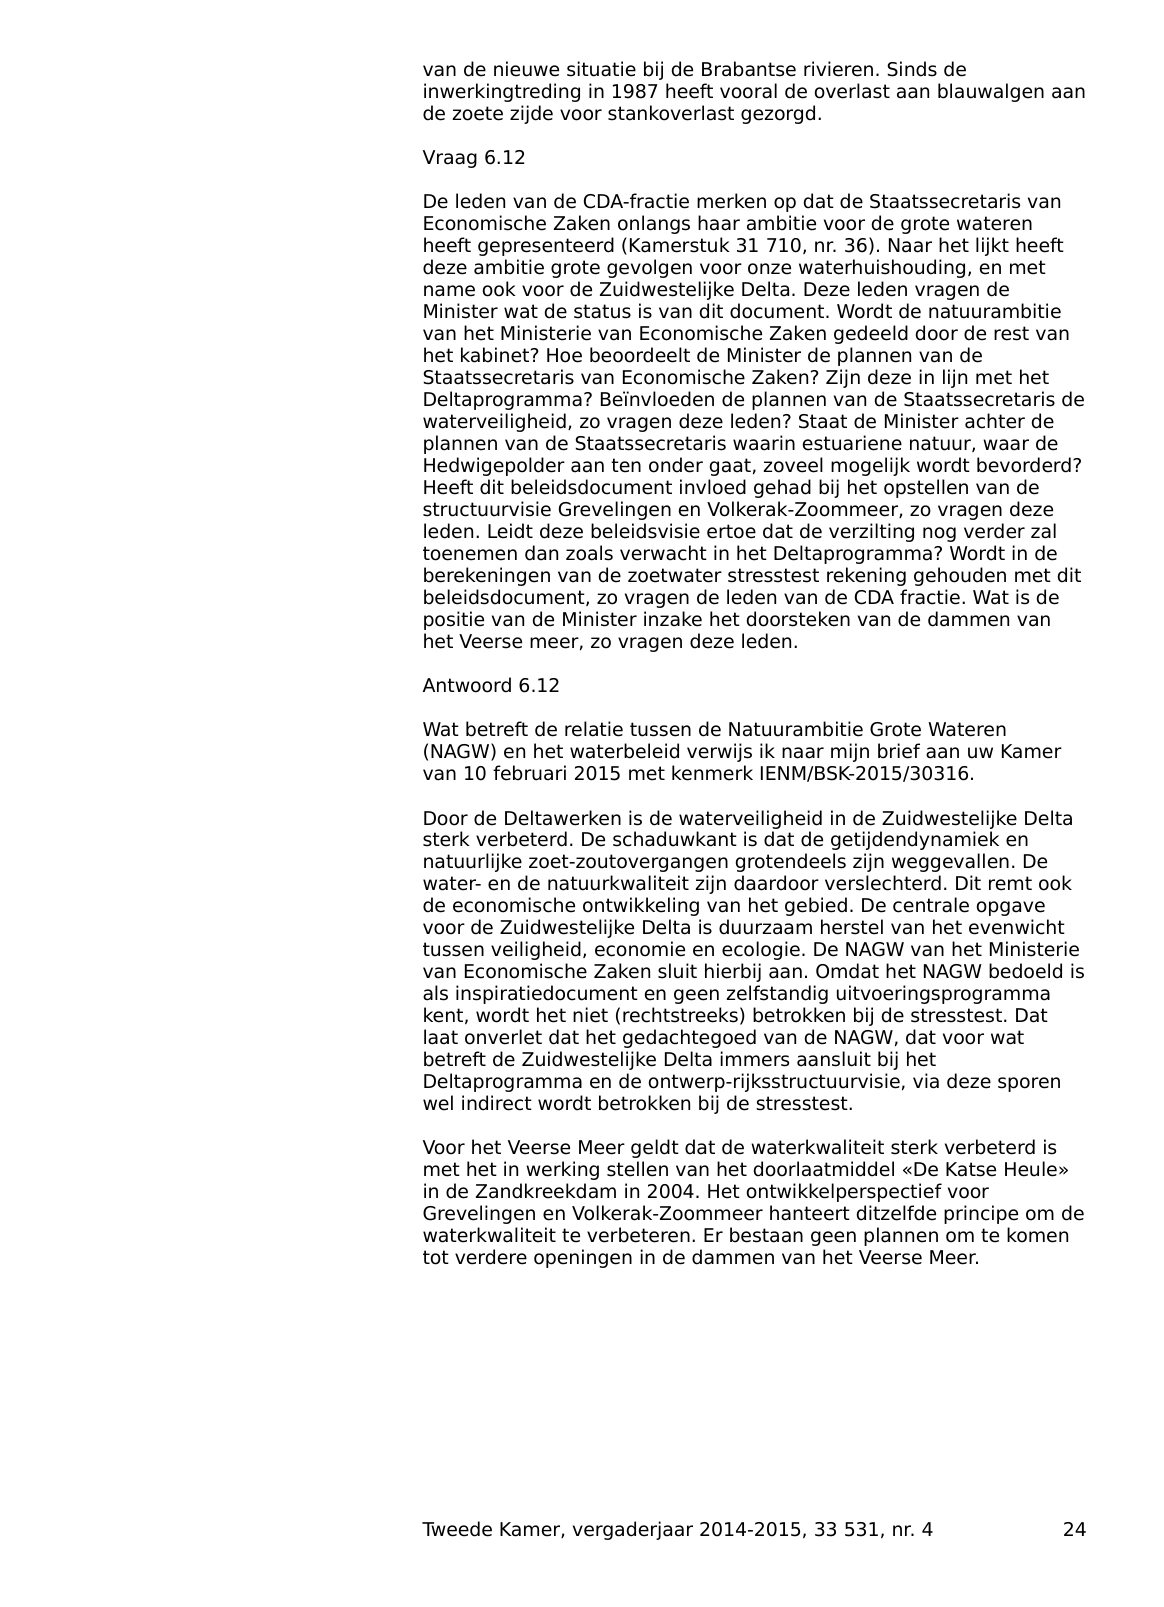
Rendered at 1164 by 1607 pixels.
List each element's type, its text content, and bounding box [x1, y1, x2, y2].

text Door de Deltawerken is de waterveiligheid in de Zuidwestelijke Delta sterk verbeterd. De schaduwkant is dat de getijdendynamiek en natuurlijke zoet-zoutovergangen grotendeels zijn weggevallen. De water- en de natuurkwaliteit zijn daardoor verslechterd. Dit remt ook de economische ontwikkeling van het gebied. De centrale opgave voor de Zuidwestelijke Delta is duurzaam herstel van het evenwicht tussen veiligheid, economie en ecologie. De NAGW van het Ministerie van Economische Zaken sluit hierbij aan. Omdat het NAGW bedoeld is als inspiratiedocument en geen zelfstandig uitvoeringsprogramma kent, wordt het niet (rechtstreeks) betrokken bij de stresstest. Dat laat onverlet dat het gedachtegoed van de NAGW, dat voor wat betreft de Zuidwestelijke Delta immers aansluit bij het Deltaprogramma en de ontwerp-rijksstructuurvisie, via deze sporen wel indirect wordt betrokken bij de stresstest. [422, 807, 1087, 1115]
subtitle Antwoord 6.12 [422, 675, 1087, 697]
text Wat betreft de relatie tussen de Natuurambitie Grote Wateren (NAGW) en het waterbeleid verwijs ik naar mijn brief aan uw Kamer van 10 februari 2015 met kenmerk IENM/BSK-2015/30316. [422, 719, 1087, 785]
text De leden van de CDA-fractie merken op dat de Staatssecretaris van Economische Zaken onlangs haar ambitie voor de grote wateren heeft gepresenteerd (Kamerstuk 31 710, nr. 36). Naar het lijkt heeft deze ambitie grote gevolgen voor onze waterhuishouding, en met name ook voor de Zuidwestelijke Delta. Deze leden vragen de Minister wat de status is van dit document. Wordt de natuurambitie van het Ministerie van Economische Zaken gedeeld door de rest van het kabinet? Hoe beoordeelt de Minister de plannen van de Staatssecretaris van Economische Zaken? Zijn deze in lijn met het Deltaprogramma? Beïnvloeden de plannen van de Staatssecretaris de waterveiligheid, zo vragen deze leden? Staat de Minister achter de plannen van de Staatssecretaris waarin estuariene natuur, waar de Hedwigepolder aan ten onder gaat, zoveel mogelijk wordt bevorderd? Heeft dit beleidsdocument invloed gehad bij het opstellen van de structuurvisie Grevelingen en Volkerak-Zoommeer, zo vragen deze leden. Leidt deze beleidsvisie ertoe dat de verzilting nog verder zal toenemen dan zoals verwacht in het Deltaprogramma? Wordt in de berekeningen van de zoetwater stresstest rekening gehouden met dit beleidsdocument, zo vragen de leden van de CDA fractie. Wat is de positie van de Minister inzake het doorsteken van de dammen van het Veerse meer, zo vragen deze leden. [422, 191, 1087, 653]
text van de nieuwe situatie bij de Brabantse rivieren. Sinds de inwerkingtreding in 1987 heeft vooral de overlast aan blauwalgen aan de zoete zijde voor stankoverlast gezorgd. [422, 59, 1087, 125]
subtitle Vraag 6.12 [422, 147, 1087, 169]
text Voor het Veerse Meer geldt dat de waterkwaliteit sterk verbeterd is met het in werking stellen van het doorlaatmiddel «De Katse Heule» in de Zandkreekdam in 2004. Het ontwikkelperspectief voor Grevelingen en Volkerak-Zoommeer hanteert ditzelfde principe om de waterkwaliteit te verbeteren. Er bestaan geen plannen om te komen tot verdere openingen in de dammen van het Veerse Meer. [422, 1137, 1087, 1269]
